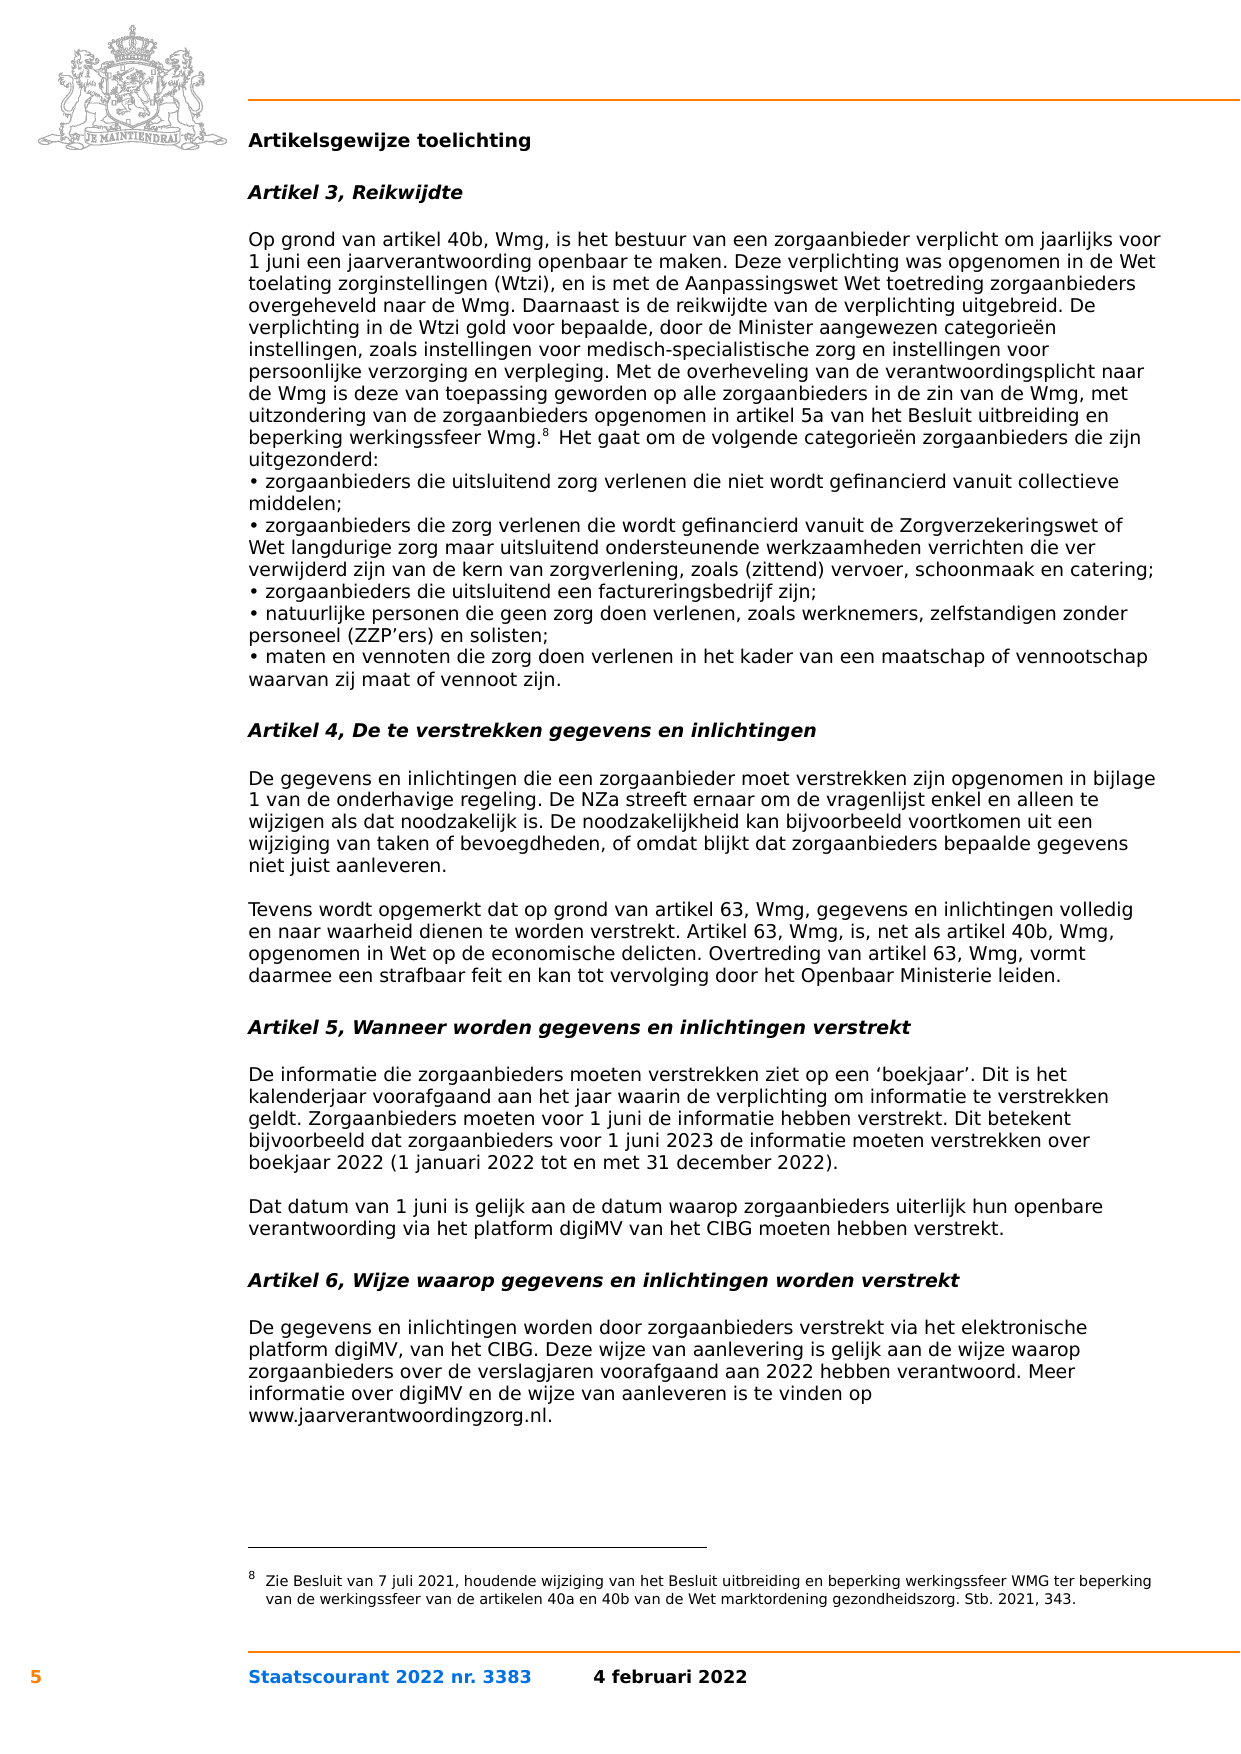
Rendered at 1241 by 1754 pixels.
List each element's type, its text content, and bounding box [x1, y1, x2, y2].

text Op grond van artikel 40b, Wmg, is het bestuur van een zorgaanbieder verplicht om jaarlijks voor 1 juni een jaarverantwoording openbaar te maken. Deze verplichting was opgenomen in de Wet toelating zorginstellingen (Wtzi), en is met de Aanpassingswet Wet toetreding zorgaanbieders overgeheveld naar de Wmg. Daarnaast is de reikwijdte van de verplichting uitgebreid. De verplichting in de Wtzi gold voor bepaalde, door de Minister aangewezen categorieën instellingen, zoals instellingen voor medisch-specialistische zorg en instellingen voor persoonlijke verzorging en verpleging. Met de overheveling van de verantwoordingsplicht naar de Wmg is deze van toepassing geworden op alle zorgaanbieders in de zin van de Wmg, met uitzondering van de zorgaanbieders opgenomen in artikel 5a van het Besluit uitbreiding en beperking werkingssfeer Wmg. Het gaat om de volgende categorieën zorgaanbieders die zijn uitgezonderd: [248, 229, 1163, 471]
text • maten en vennoten die zorg doen verlenen in het kader van een maatschap of vennootschap waarvan zij maat of vennoot zijn. [248, 646, 1163, 690]
text De gegevens en inlichtingen worden door zorgaanbieders verstrekt via het elektronische platform digiMV, van het CIBG. Deze wijze van aanlevering is gelijk aan de wijze waarop zorgaanbieders over de verslagjaren voorafgaand aan 2022 hebben verantwoord. Meer informatie over digiMV en de wijze van aanleveren is te vinden op www.jaarverantwoordingzorg.nl. [248, 1317, 1163, 1427]
text Tevens wordt opgemerkt dat op grond van artikel 63, Wmg, gegevens en inlichtingen volledig en naar waarheid dienen te worden verstrekt. Artikel 63, Wmg, is, net als artikel 40b, Wmg, opgenomen in Wet op de economische delicten. Overtreding van artikel 63, Wmg, vormt daarmee een strafbaar feit en kan tot vervolging door het Openbaar Ministerie leiden. [248, 899, 1163, 987]
text De gegevens en inlichtingen die een zorgaanbieder moet verstrekken zijn opgenomen in bijlage 1 van de onderhavige regeling. De NZa streeft ernaar om de vragenlijst enkel en alleen te wijzigen als dat noodzakelijk is. De noodzakelijkheid kan bijvoorbeeld voortkomen uit een wijziging van taken of bevoegdheden, of omdat blijkt dat zorgaanbieders bepaalde gegevens niet juist aanleveren. [248, 767, 1163, 877]
text Dat datum van 1 juni is gelijk aan de datum waarop zorgaanbieders uiterlijk hun openbare verantwoording via het platform digiMV van het CIBG moeten hebben verstrekt. [248, 1196, 1163, 1240]
picture [38, 25, 227, 150]
subtitle Artikel 5, Wanneer worden gegevens en inlichtingen verstrekt [248, 1017, 1163, 1039]
subtitle Artikelsgewijze toelichting [248, 130, 1163, 152]
text • natuurlijke personen die geen zorg doen verlenen, zoals werknemers, zelfstandigen zonder personeel (ZZP’ers) en solisten; [248, 602, 1163, 646]
subtitle Artikel 3, Reikwijdte [248, 182, 1163, 204]
text Zie Besluit van 7 juli 2021, houdende wijziging van het Besluit uitbreiding en beperking werkingssfeer WMG ter beperking van de werkingssfeer van de artikelen 40a en 40b van de Wet marktordening gezondheidszorg. Stb. 2021, 343. [248, 1569, 1163, 1608]
text • zorgaanbieders die zorg verlenen die wordt gefinancierd vanuit de Zorgverzekeringswet of Wet langdurige zorg maar uitsluitend ondersteunende werkzaamheden verrichten die ver verwijderd zijn van de kern van zorgverlening, zoals (zittend) vervoer, schoonmaak en catering; [248, 514, 1163, 581]
subtitle Artikel 4, De te verstrekken gegevens en inlichtingen [248, 720, 1163, 742]
text • zorgaanbieders die uitsluitend zorg verlenen die niet wordt gefinancierd vanuit collectieve middelen; [248, 471, 1163, 514]
text • zorgaanbieders die uitsluitend een factureringsbedrijf zijn; [248, 581, 1163, 602]
text De informatie die zorgaanbieders moeten verstrekken ziet op een ‘boekjaar’. Dit is het kalenderjaar voorafgaand aan het jaar waarin de verplichting om informatie te verstrekken geldt. Zorgaanbieders moeten voor 1 juni de informatie hebben verstrekt. Dit betekent bijvoorbeeld dat zorgaanbieders voor 1 juni 2023 de informatie moeten verstrekken over boekjaar 2022 (1 januari 2022 tot en met 31 december 2022). [248, 1064, 1163, 1174]
subtitle Artikel 6, Wijze waarop gegevens en inlichtingen worden verstrekt [248, 1270, 1163, 1292]
